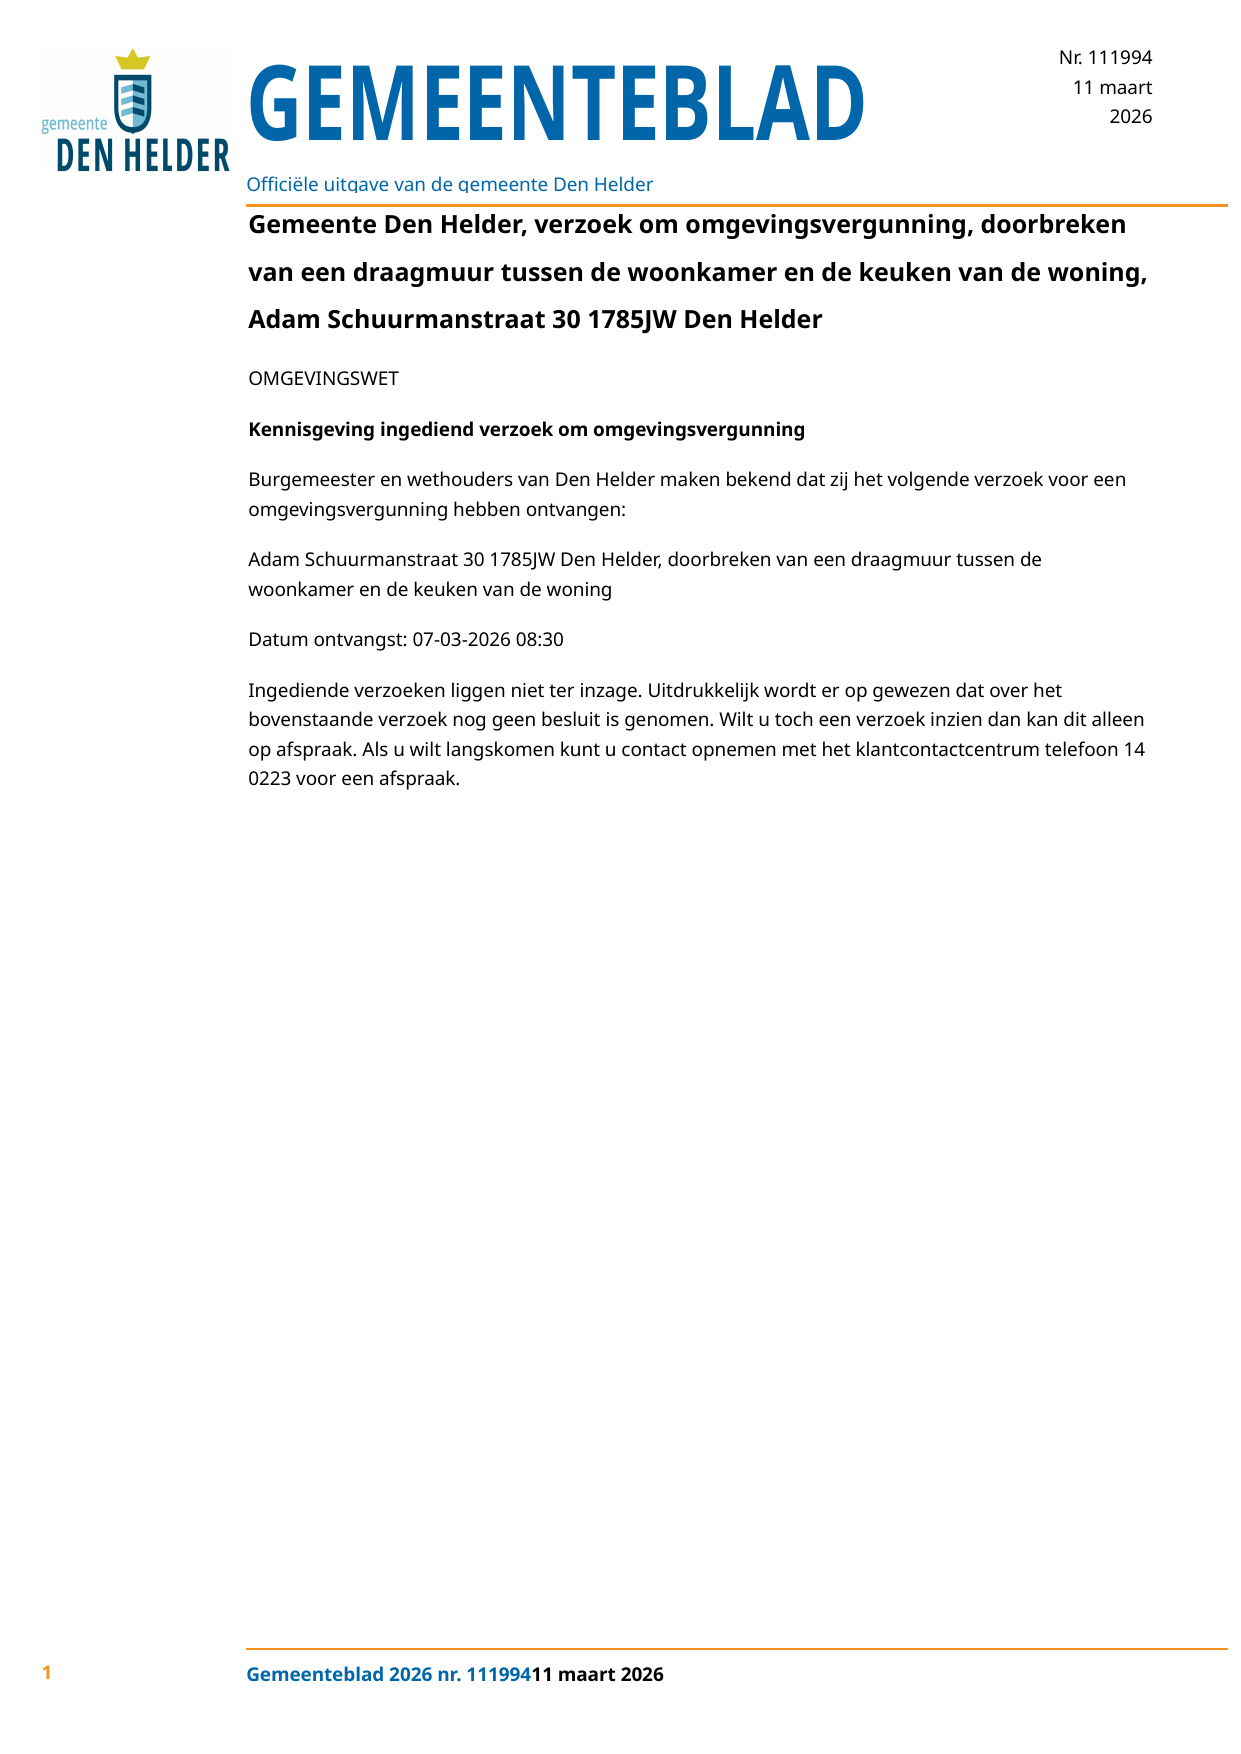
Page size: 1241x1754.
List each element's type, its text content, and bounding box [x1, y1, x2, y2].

text Burgemeester en wethouders van Den Helder maken bekend dat zij het volgende verzoek voor een omgevingsvergunning hebben ontvangen: [248, 466, 1152, 522]
picture [100, 154, 106, 172]
picture [182, 144, 187, 165]
text Gemeente Den Helder, verzoek om omgevingsvergunning, doorbreken van een draagmuur tussen de woonkamer en de keuken van de woning, Adam Schuurmanstraat 30 1785JW Den Helder [248, 207, 1152, 336]
picture [41, 47, 231, 172]
picture [220, 160, 224, 172]
picture [63, 144, 68, 165]
picture [130, 157, 135, 172]
text Ingediende verzoeken liggen niet ter inzage. Uitdrukkelijk wordt er op gewezen dat over het bovenstaande verzoek nog geen besluit is genomen. Wilt u toch een verzoek inzien dan kan dit alleen op afspraak. Als u wilt langskomen kunt u contact opnemen met het klantcontactcentrum telefoon 14 0223 voor een afspraak. [248, 677, 1152, 791]
text OMGEVINGSWET [248, 366, 1152, 391]
text Adam Schuurmanstraat 30 1785JW Den Helder, doorbreken van een draagmuur tussen de woonkamer en de keuken van de woning [248, 546, 1152, 602]
text Kennisgeving ingediend verzoek om omgevingsvergunning [248, 416, 1152, 442]
text Datum ontvangst: 07-03-2026 08:30 [248, 626, 1152, 652]
